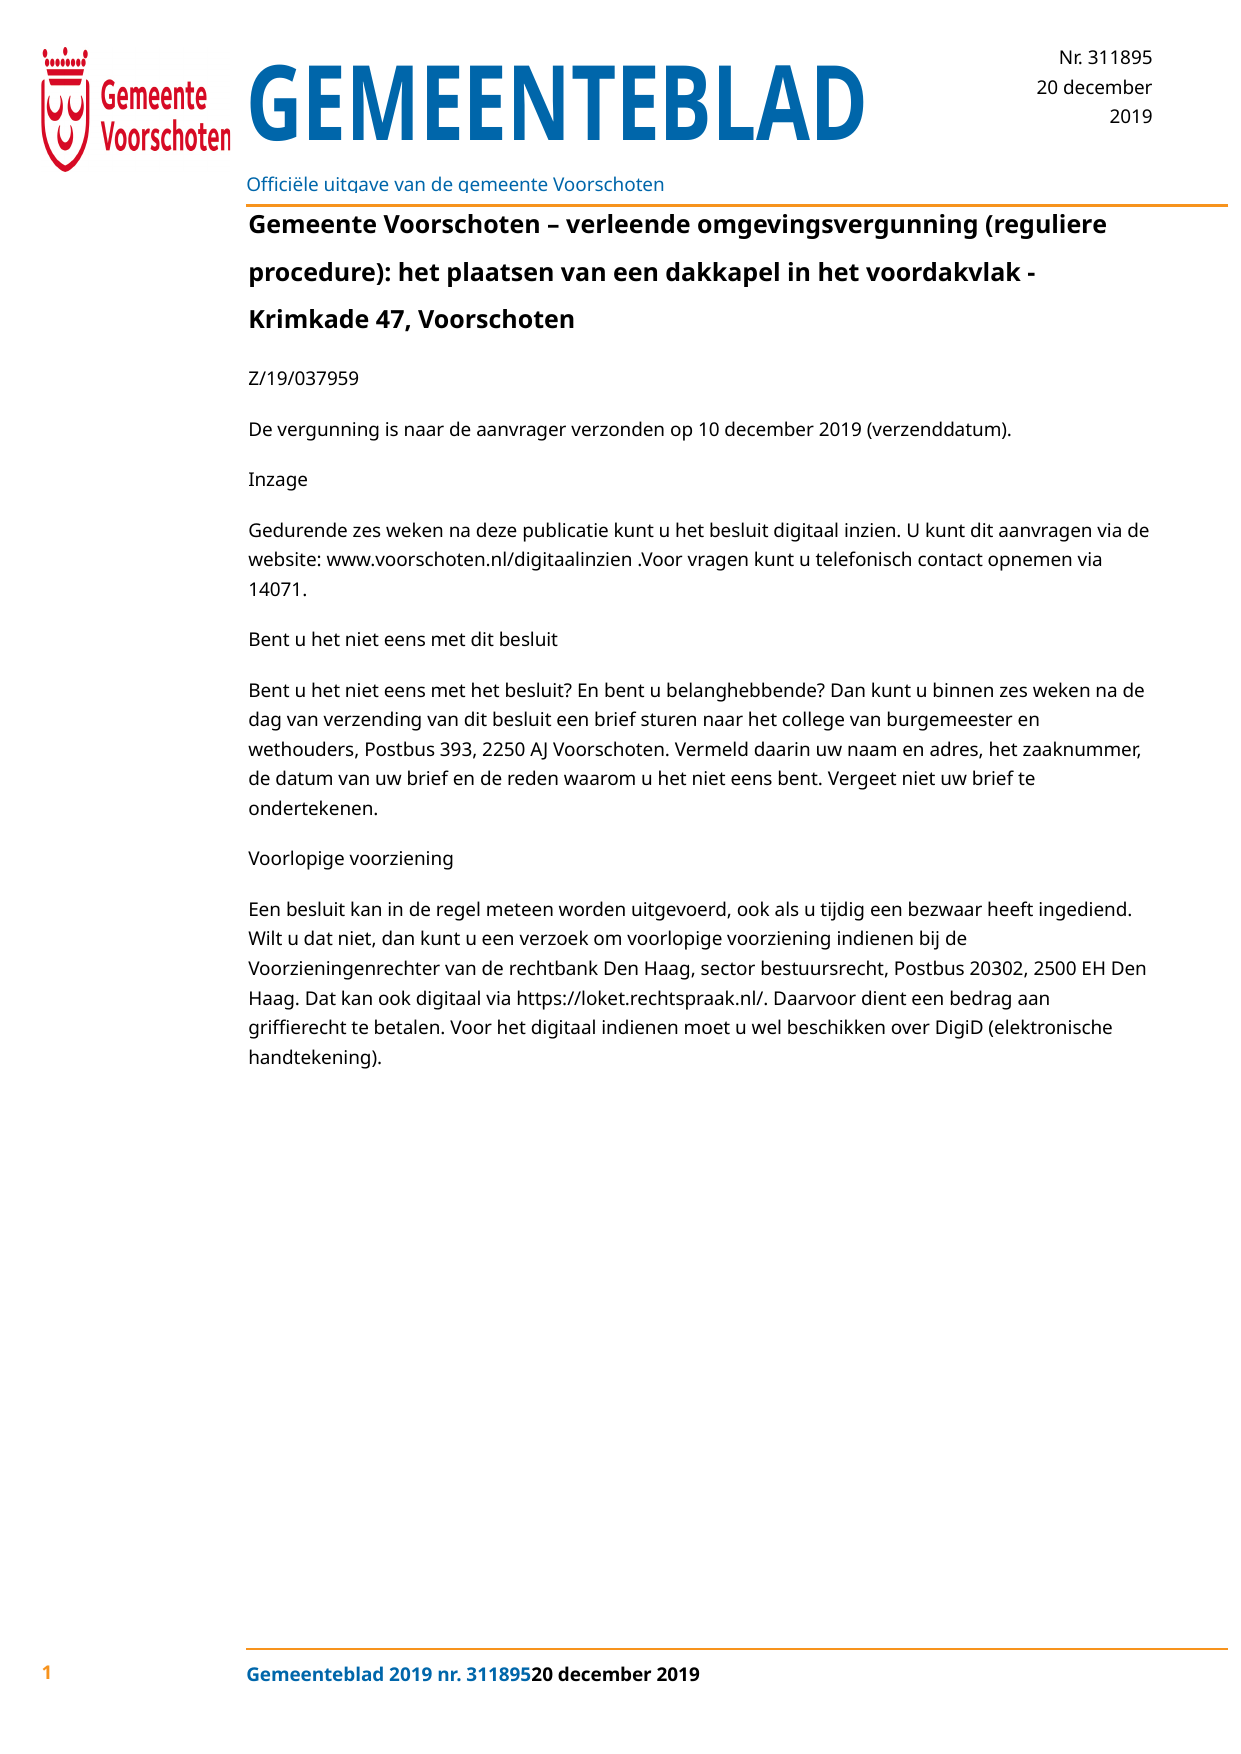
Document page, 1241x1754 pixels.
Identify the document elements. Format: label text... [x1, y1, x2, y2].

text Z/19/037959 [248, 366, 1152, 391]
text Bent u het niet eens met het besluit? En bent u belanghebbende? Dan kunt u binnen zes weken na de dag van verzending van dit besluit een brief sturen naar het college van burgemeester en wethouders, Postbus 393, 2250 AJ Voorschoten. Vermeld daarin uw naam en adres, het zaaknummer, de datum van uw brief en de reden waarom u het niet eens bent. Vergeet niet uw brief te ondertekenen. [248, 677, 1152, 821]
text Inzage [248, 466, 1152, 492]
text De vergunning is naar de aanvrager verzonden op 10 december 2019 (verzenddatum). [248, 416, 1152, 442]
text Een besluit kan in de regel meteen worden uitgevoerd, ook als u tijdig een bezwaar heeft ingediend. Wilt u dat niet, dan kunt u een verzoek om voorlopige voorziening indienen bij de Voorzieningenrechter van de rechtbank Den Haag, sector bestuursrecht, Postbus 20302, 2500 EH Den Haag. Dat kan ook digitaal via https://loket.rechtspraak.nl/. Daarvoor dient een bedrag aan griffierecht te betalen. Voor het digitaal indienen moet u wel beschikken over DigiD (elektronische handtekening). [248, 896, 1152, 1069]
text Gedurende zes weken na deze publicatie kunt u het besluit digitaal inzien. U kunt dit aanvragen via de website: www.voorschoten.nl/digitaalinzien .Voor vragen kunt u telefonisch contact opnemen via 14071. [248, 517, 1152, 602]
text Bent u het niet eens met dit besluit [248, 626, 1152, 652]
text Gemeente Voorschoten – verleende omgevingsvergunning (reguliere procedure): het plaatsen van een dakkapel in het voordakvlak - Krimkade 47, Voorschoten [248, 207, 1152, 336]
text Voorlopige voorziening [248, 846, 1152, 871]
picture [41, 47, 231, 172]
